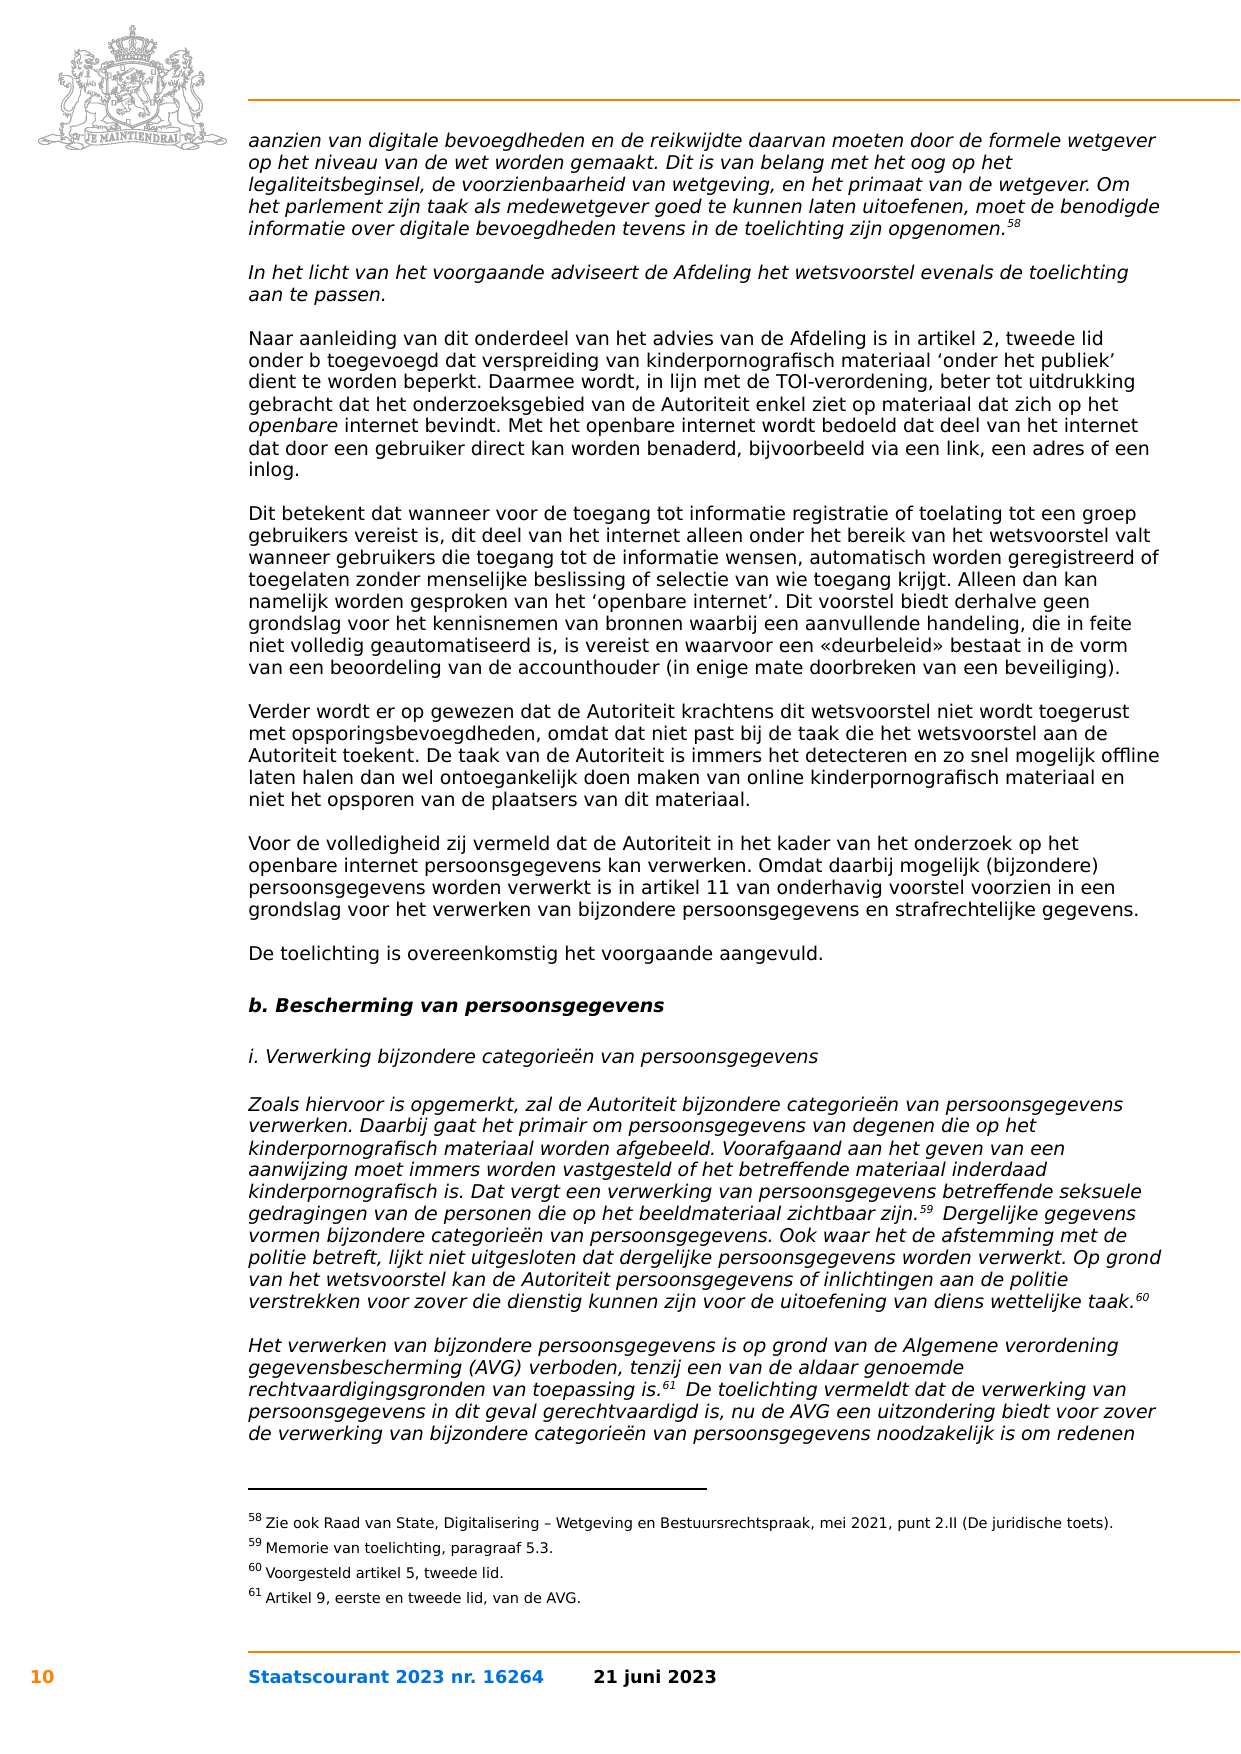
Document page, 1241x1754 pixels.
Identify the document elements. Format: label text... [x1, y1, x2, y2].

text Memorie van toelichting, paragraaf 5.3. [248, 1536, 1163, 1558]
text Voorgesteld artikel 5, tweede lid. [248, 1561, 1163, 1583]
subtitle b. Bescherming van persoonsgegevens [248, 994, 1163, 1016]
text Voor de volledigheid zij vermeld dat de Autoriteit in het kader van het onderzoek op het openbare internet persoonsgegevens kan verwerken. Omdat daarbij mogelijk (bijzondere) persoonsgegevens worden verwerkt is in artikel 11 van onderhavig voorstel voorzien in een grondslag voor het verwerken van bijzondere persoonsgegevens en strafrechtelijke gegevens. [248, 833, 1163, 921]
text Artikel 9, eerste en tweede lid, van de AVG. [248, 1586, 1163, 1608]
text Verder wordt er op gewezen dat de Autoriteit krachtens dit wetsvoorstel niet wordt toegerust met opsporingsbevoegdheden, omdat dat niet past bij de taak die het wetsvoorstel aan de Autoriteit toekent. De taak van de Autoriteit is immers het detecteren en zo snel mogelijk offline laten halen dan wel ontoegankelijk doen maken van online kinderpornografisch materiaal en niet het opsporen van de plaatsers van dit materiaal. [248, 701, 1163, 811]
text Het verwerken van bijzondere persoonsgegevens is op grond van de Algemene verordening gegevensbescherming (AVG) verboden, tenzij een van de aldaar genoemde rechtvaardigingsgronden van toepassing is. De toelichting vermeldt dat de verwerking van persoonsgegevens in dit geval gerechtvaardigd is, nu de AVG een uitzondering biedt voor zover de verwerking van bijzondere categorieën van persoonsgegevens noodzakelijk is om redenen [248, 1335, 1163, 1445]
subtitle i. Verwerking bijzondere categorieën van persoonsgegevens [248, 1046, 1163, 1068]
text Zie ook Raad van State, Digitalisering – Wetgeving en Bestuursrechtspraak, mei 2021, punt 2.II (De juridische toets). [248, 1511, 1163, 1533]
text aanzien van digitale bevoegdheden en de reikwijdte daarvan moeten door de formele wetgever op het niveau van de wet worden gemaakt. Dit is van belang met het oog op het legaliteitsbeginsel, de voorzienbaarheid van wetgeving, en het primaat van de wetgever. Om het parlement zijn taak als medewetgever goed te kunnen laten uitoefenen, moet de benodigde informatie over digitale bevoegdheden tevens in de toelichting zijn opgenomen. [248, 130, 1163, 240]
text Naar aanleiding van dit onderdeel van het advies van de Afdeling is in artikel 2, tweede lid onder b toegevoegd dat verspreiding van kinderpornografisch materiaal ‘onder het publiek’ dient te worden beperkt. Daarmee wordt, in lijn met de TOI-verordening, beter tot uitdrukking gebracht dat het onderzoeksgebied van de Autoriteit enkel ziet op materiaal dat zich op het openbare internet bevindt. Met het openbare internet wordt bedoeld dat deel van het internet dat door een gebruiker direct kan worden benaderd, bijvoorbeeld via een link, een adres of een inlog. [248, 327, 1163, 481]
text Zoals hiervoor is opgemerkt, zal de Autoriteit bijzondere categorieën van persoonsgegevens verwerken. Daarbij gaat het primair om persoonsgegevens van degenen die op het kinderpornografisch materiaal worden afgebeeld. Voorafgaand aan het geven van een aanwijzing moet immers worden vastgesteld of het betreffende materiaal inderdaad kinderpornografisch is. Dat vergt een verwerking van persoonsgegevens betreffende seksuele gedragingen van de personen die op het beeldmateriaal zichtbaar zijn. Dergelijke gegevens vormen bijzondere categorieën van persoonsgegevens. Ook waar het de afstemming met de politie betreft, lijkt niet uitgesloten dat dergelijke persoonsgegevens worden verwerkt. Op grond van het wetsvoorstel kan de Autoriteit persoonsgegevens of inlichtingen aan de politie verstrekken voor zover die dienstig kunnen zijn voor de uitoefening van diens wettelijke taak. [248, 1093, 1163, 1313]
text Dit betekent dat wanneer voor de toegang tot informatie registratie of toelating tot een groep gebruikers vereist is, dit deel van het internet alleen onder het bereik van het wetsvoorstel valt wanneer gebruikers die toegang tot de informatie wensen, automatisch worden geregistreerd of toegelaten zonder menselijke beslissing of selectie van wie toegang krijgt. Alleen dan kan namelijk worden gesproken van het ‘openbare internet’. Dit voorstel biedt derhalve geen grondslag voor het kennisnemen van bronnen waarbij een aanvullende handeling, die in feite niet volledig geautomatiseerd is, is vereist en waarvoor een «deurbeleid» bestaat in de vorm van een beoordeling van de accounthouder (in enige mate doorbreken van een beveiliging). [248, 503, 1163, 679]
picture [38, 25, 227, 150]
text De toelichting is overeenkomstig het voorgaande aangevuld. [248, 942, 1163, 964]
text In het licht van het voorgaande adviseert de Afdeling het wetsvoorstel evenals de toelichting aan te passen. [248, 262, 1163, 306]
